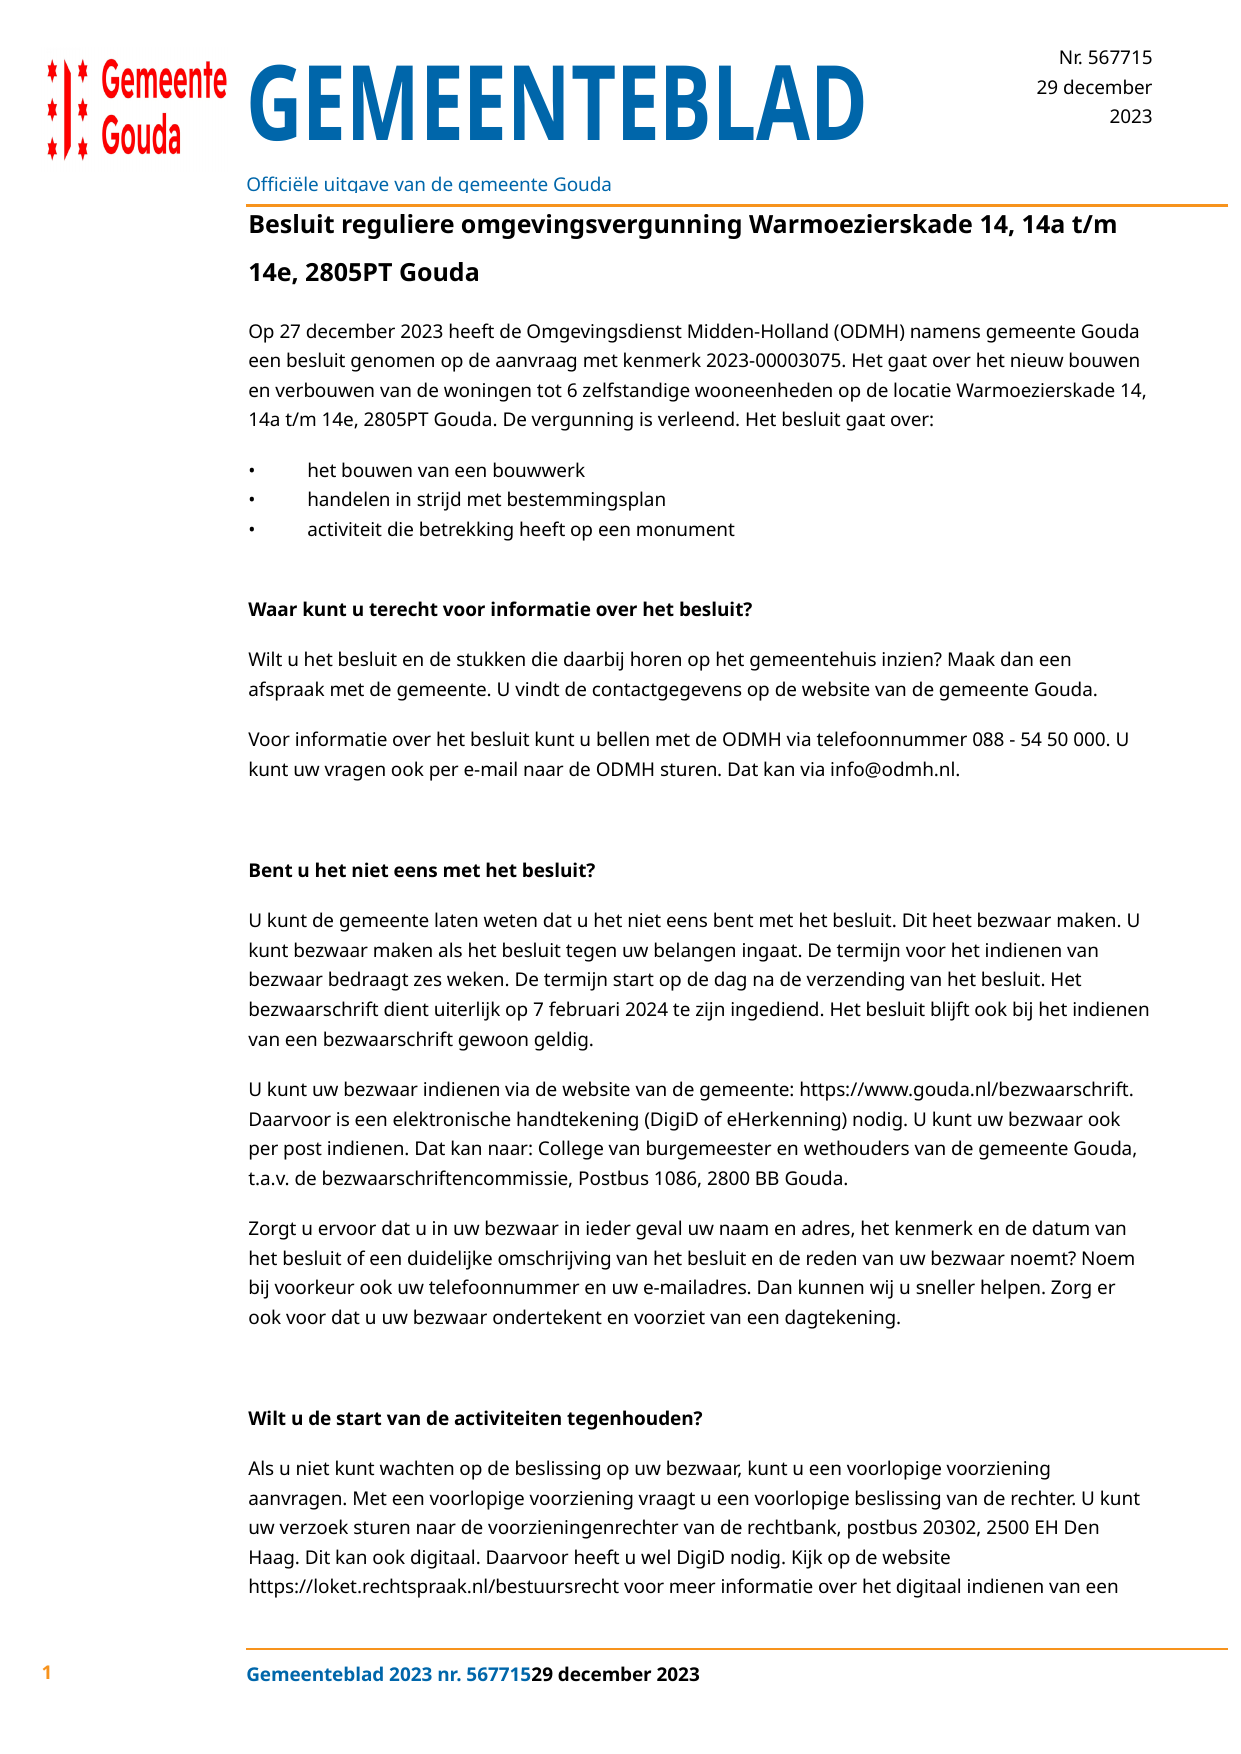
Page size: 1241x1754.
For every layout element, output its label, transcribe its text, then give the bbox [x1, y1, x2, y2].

text Voor informatie over het besluit kunt u bellen met de ODMH via telefoonnummer 088 - 54 50 000. U kunt uw vragen ook per e-mail naar de ODMH sturen. Dat kan via info@odmh.nl. [248, 727, 1152, 782]
list activiteit die betrekking heeft op een monument [248, 516, 1152, 542]
text Waar kunt u terecht voor informatie over het besluit? [248, 596, 1152, 622]
text U kunt de gemeente laten weten dat u het niet eens bent met het besluit. Dit heet bezwaar maken. U kunt bezwaar maken als het besluit tegen uw belangen ingaat. De termijn voor het indienen van bezwaar bedraagt zes weken. De termijn start op de dag na de verzending van het besluit. Het bezwaarschrift dient uiterlijk op 7 februari 2024 te zijn ingediend. Het besluit blijft ook bij het indienen van een bezwaarschrift gewoon geldig. [248, 907, 1152, 1052]
text Wilt u het besluit en de stukken die daarbij horen op het gemeentehuis inzien? Maak dan een afspraak met de gemeente. U vindt de contactgegevens op de website van de gemeente Gouda. [248, 647, 1152, 702]
picture [41, 47, 231, 172]
text Als u niet kunt wachten op de beslissing op uw bezwaar, kunt u een voorlopige voorziening aanvragen. Met een voorlopige voorziening vraagt u een voorlopige beslissing van de rechter. U kunt uw verzoek sturen naar de voorzieningenrechter van de rechtbank, postbus 20302, 2500 EH Den Haag. Dit kan ook digitaal. Daarvoor heeft u wel DigiD nodig. Kijk op de website https://loket.rechtspraak.nl/bestuursrecht voor meer informatie over het digitaal indienen van een [248, 1455, 1152, 1599]
list het bouwen van een bouwwerk [248, 457, 1152, 483]
text U kunt uw bezwaar indienen via de website van de gemeente: https://www.gouda.nl/bezwaarschrift. Daarvoor is een elektronische handtekening (DigiD of eHerkenning) nodig. U kunt uw bezwaar ook per post indienen. Dat kan naar: College van burgemeester en wethouders van de gemeente Gouda, t.a.v. de bezwaarschriftencommissie, Postbus 1086, 2800 BB Gouda. [248, 1076, 1152, 1191]
list handelen in strijd met bestemmingsplan [248, 487, 1152, 512]
text Op 27 december 2023 heeft de Omgevingsdienst Midden-Holland (ODMH) namens gemeente Gouda een besluit genomen op de aanvraag met kenmerk 2023-00003075. Het gaat over het nieuw bouwen en verbouwen van de woningen tot 6 zelfstandige wooneenheden op de locatie Warmoezierskade 14, 14a t/m 14e, 2805PT Gouda. De vergunning is verleend. Het besluit gaat over: [248, 318, 1152, 432]
text Besluit reguliere omgevingsvergunning Warmoezierskade 14, 14a t/m 14e, 2805PT Gouda [248, 207, 1152, 288]
text Wilt u de start van de activiteiten tegenhouden? [248, 1405, 1152, 1431]
text Zorgt u ervoor dat u in uw bezwaar in ieder geval uw naam en adres, het kenmerk en de datum van het besluit of een duidelijke omschrijving van het besluit en de reden van uw bezwaar noemt? Noem bij voorkeur ook uw telefoonnummer en uw e-mailadres. Dan kunnen wij u sneller helpen. Zorg er ook voor dat u uw bezwaar ondertekent en voorziet van een dagtekening. [248, 1215, 1152, 1330]
text Bent u het niet eens met het besluit? [248, 857, 1152, 883]
